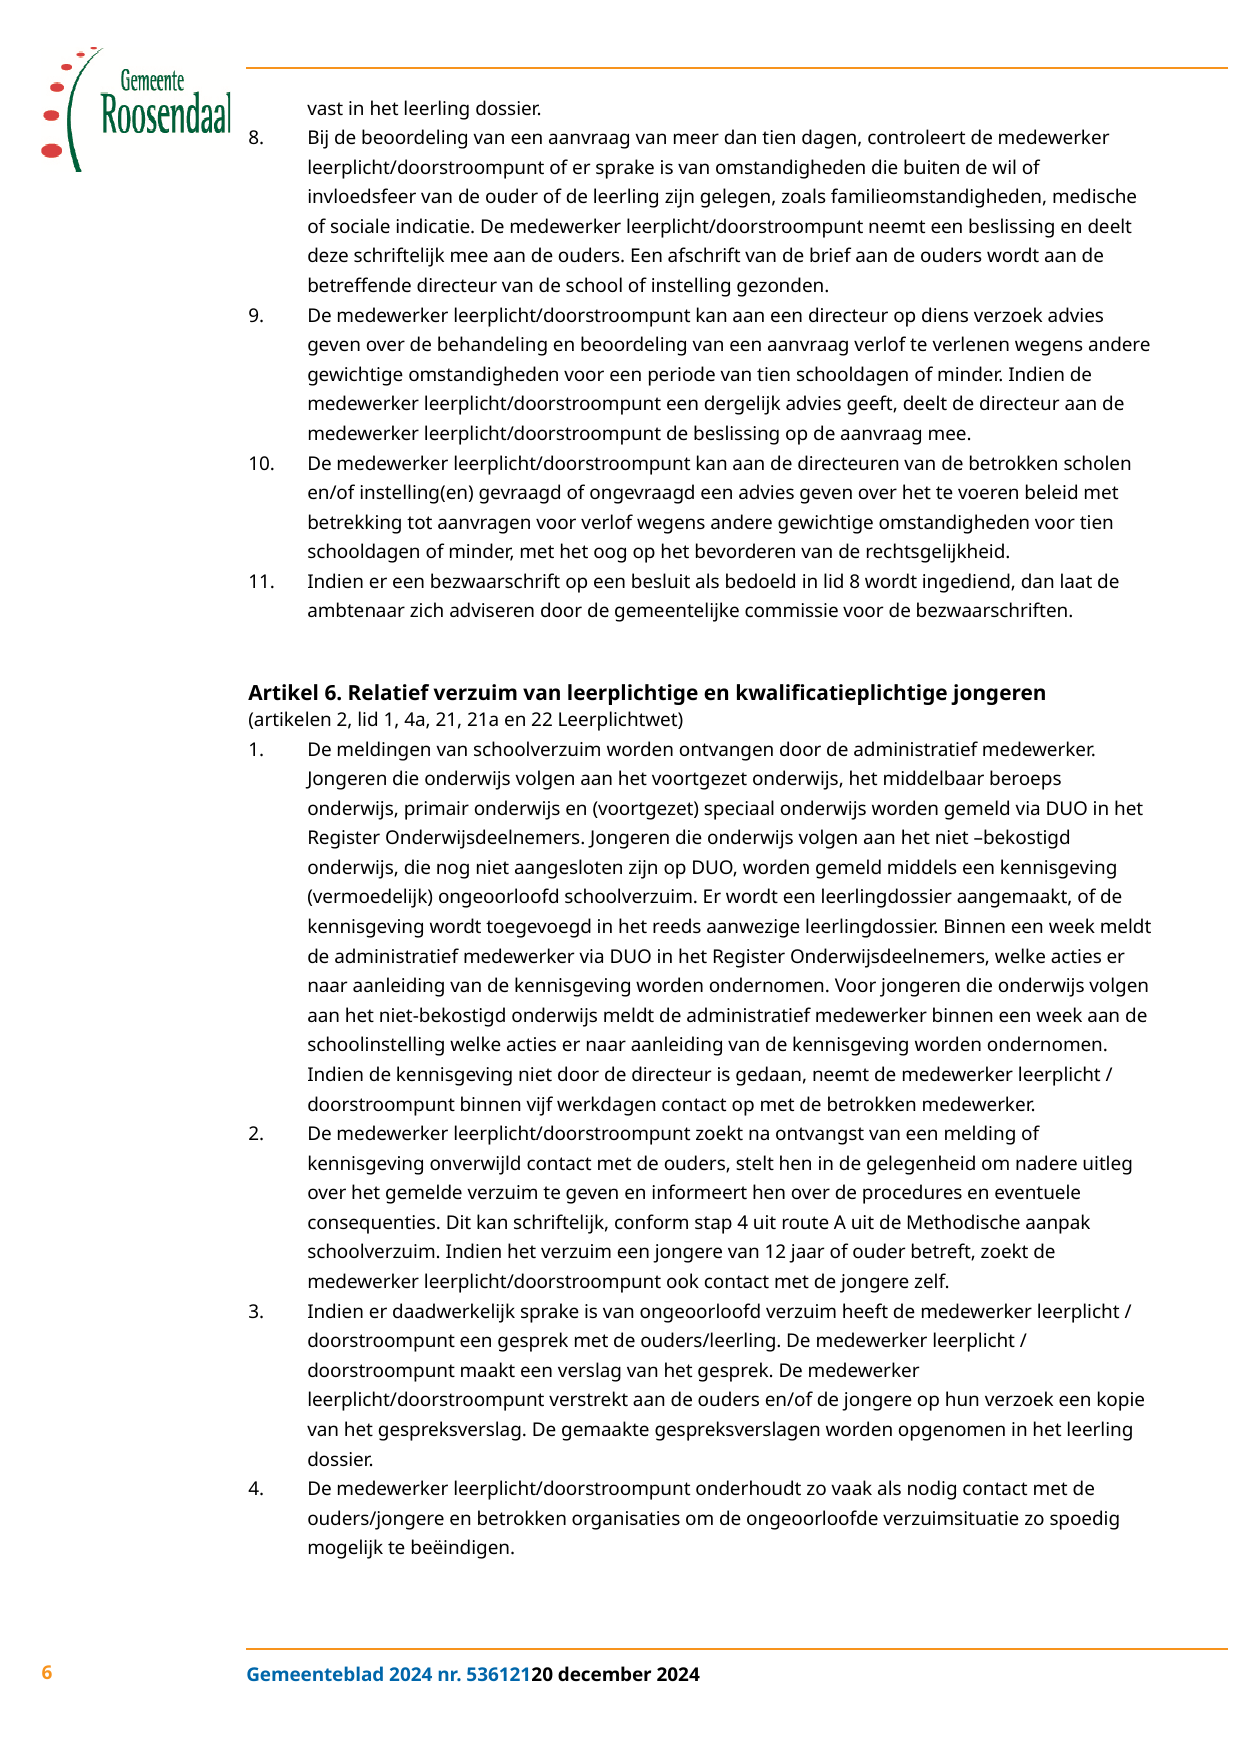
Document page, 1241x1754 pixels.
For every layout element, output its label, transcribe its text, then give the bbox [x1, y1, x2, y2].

picture [41, 47, 231, 172]
text (artikelen 2, lid 1, 4a, 21, 21a en 22 Leerplichtwet) [248, 706, 1152, 732]
list De medewerker leerplicht/doorstroompunt onderhoudt zo vaak als nodig contact met de ouders/jongere en betrokken organisaties om de ongeoorloofde verzuimsituatie zo spoedig mogelijk te beëindigen. [248, 1475, 1152, 1560]
list De medewerker leerplicht/doorstroompunt kan aan een directeur op diens verzoek advies geven over de behandeling en beoordeling van een aanvraag verlof te verlenen wegens andere gewichtige omstandigheden voor een periode van tien schooldagen of minder. Indien de medewerker leerplicht/doorstroompunt een dergelijk advies geeft, deelt de directeur aan de medewerker leerplicht/doorstroompunt de beslissing op de aanvraag mee. [248, 302, 1152, 446]
list Bij de beoordeling van een aanvraag van meer dan tien dagen, controleert de medewerker leerplicht/doorstroompunt of er sprake is van omstandigheden die buiten de wil of invloedsfeer van de ouder of de leerling zijn gelegen, zoals familieomstandigheden, medische of sociale indicatie. De medewerker leerplicht/doorstroompunt neemt een beslissing en deelt deze schriftelijk mee aan de ouders. Een afschrift van de brief aan de ouders wordt aan de betreffende directeur van de school of instelling gezonden. [248, 124, 1152, 298]
list De medewerker leerplicht/doorstroompunt kan aan de directeuren van de betrokken scholen en/of instelling(en) gevraagd of ongevraagd een advies geven over het te voeren beleid met betrekking tot aanvragen voor verlof wegens andere gewichtige omstandigheden voor tien schooldagen of minder, met het oog op het bevorderen van de rechtsgelijkheid. [248, 450, 1152, 564]
list De medewerker leerplicht/doorstroompunt zoekt na ontvangst van een melding of kennisgeving onverwijld contact met de ouders, stelt hen in de gelegenheid om nadere uitleg over het gemelde verzuim te geven en informeert hen over de procedures en eventuele consequenties. Dit kan schriftelijk, conform stap 4 uit route A uit de Methodische aanpak schoolverzuim. Indien het verzuim een jongere van 12 jaar of ouder betreft, zoekt de medewerker leerplicht/doorstroompunt ook contact met de jongere zelf. [248, 1120, 1152, 1294]
list Indien er een bezwaarschrift op een besluit als bedoeld in lid 8 wordt ingediend, dan laat de ambtenaar zich adviseren door de gemeentelijke commissie voor de bezwaarschriften. [248, 568, 1152, 623]
text Artikel 6. Relatief verzuim van leerplichtige en kwalificatieplichtige jongeren [248, 678, 1152, 706]
list vast in het leerling dossier. [248, 95, 1152, 121]
list Indien er daadwerkelijk sprake is van ongeoorloofd verzuim heeft de medewerker leerplicht / doorstroompunt een gesprek met de ouders/leerling. De medewerker leerplicht / doorstroompunt maakt een verslag van het gesprek. De medewerker leerplicht/doorstroompunt verstrekt aan de ouders en/of de jongere op hun verzoek een kopie van het gespreksverslag. De gemaakte gespreksverslagen worden opgenomen in het leerling dossier. [248, 1298, 1152, 1471]
list De meldingen van schoolverzuim worden ontvangen door de administratief medewerker. Jongeren die onderwijs volgen aan het voortgezet onderwijs, het middelbaar beroeps onderwijs, primair onderwijs en (voortgezet) speciaal onderwijs worden gemeld via DUO in het Register Onderwijsdeelnemers. Jongeren die onderwijs volgen aan het niet –bekostigd onderwijs, die nog niet aangesloten zijn op DUO, worden gemeld middels een kennisgeving (vermoedelijk) ongeoorloofd schoolverzuim. Er wordt een leerlingdossier aangemaakt, of de kennisgeving wordt toegevoegd in het reeds aanwezige leerlingdossier. Binnen een week meldt de administratief medewerker via DUO in het Register Onderwijsdeelnemers, welke acties er naar aanleiding van de kennisgeving worden ondernomen. Voor jongeren die onderwijs volgen aan het niet-bekostigd onderwijs meldt de administratief medewerker binnen een week aan de schoolinstelling welke acties er naar aanleiding van de kennisgeving worden ondernomen. Indien de kennisgeving niet door de directeur is gedaan, neemt de medewerker leerplicht / doorstroompunt binnen vijf werkdagen contact op met de betrokken medewerker. [248, 736, 1152, 1116]
